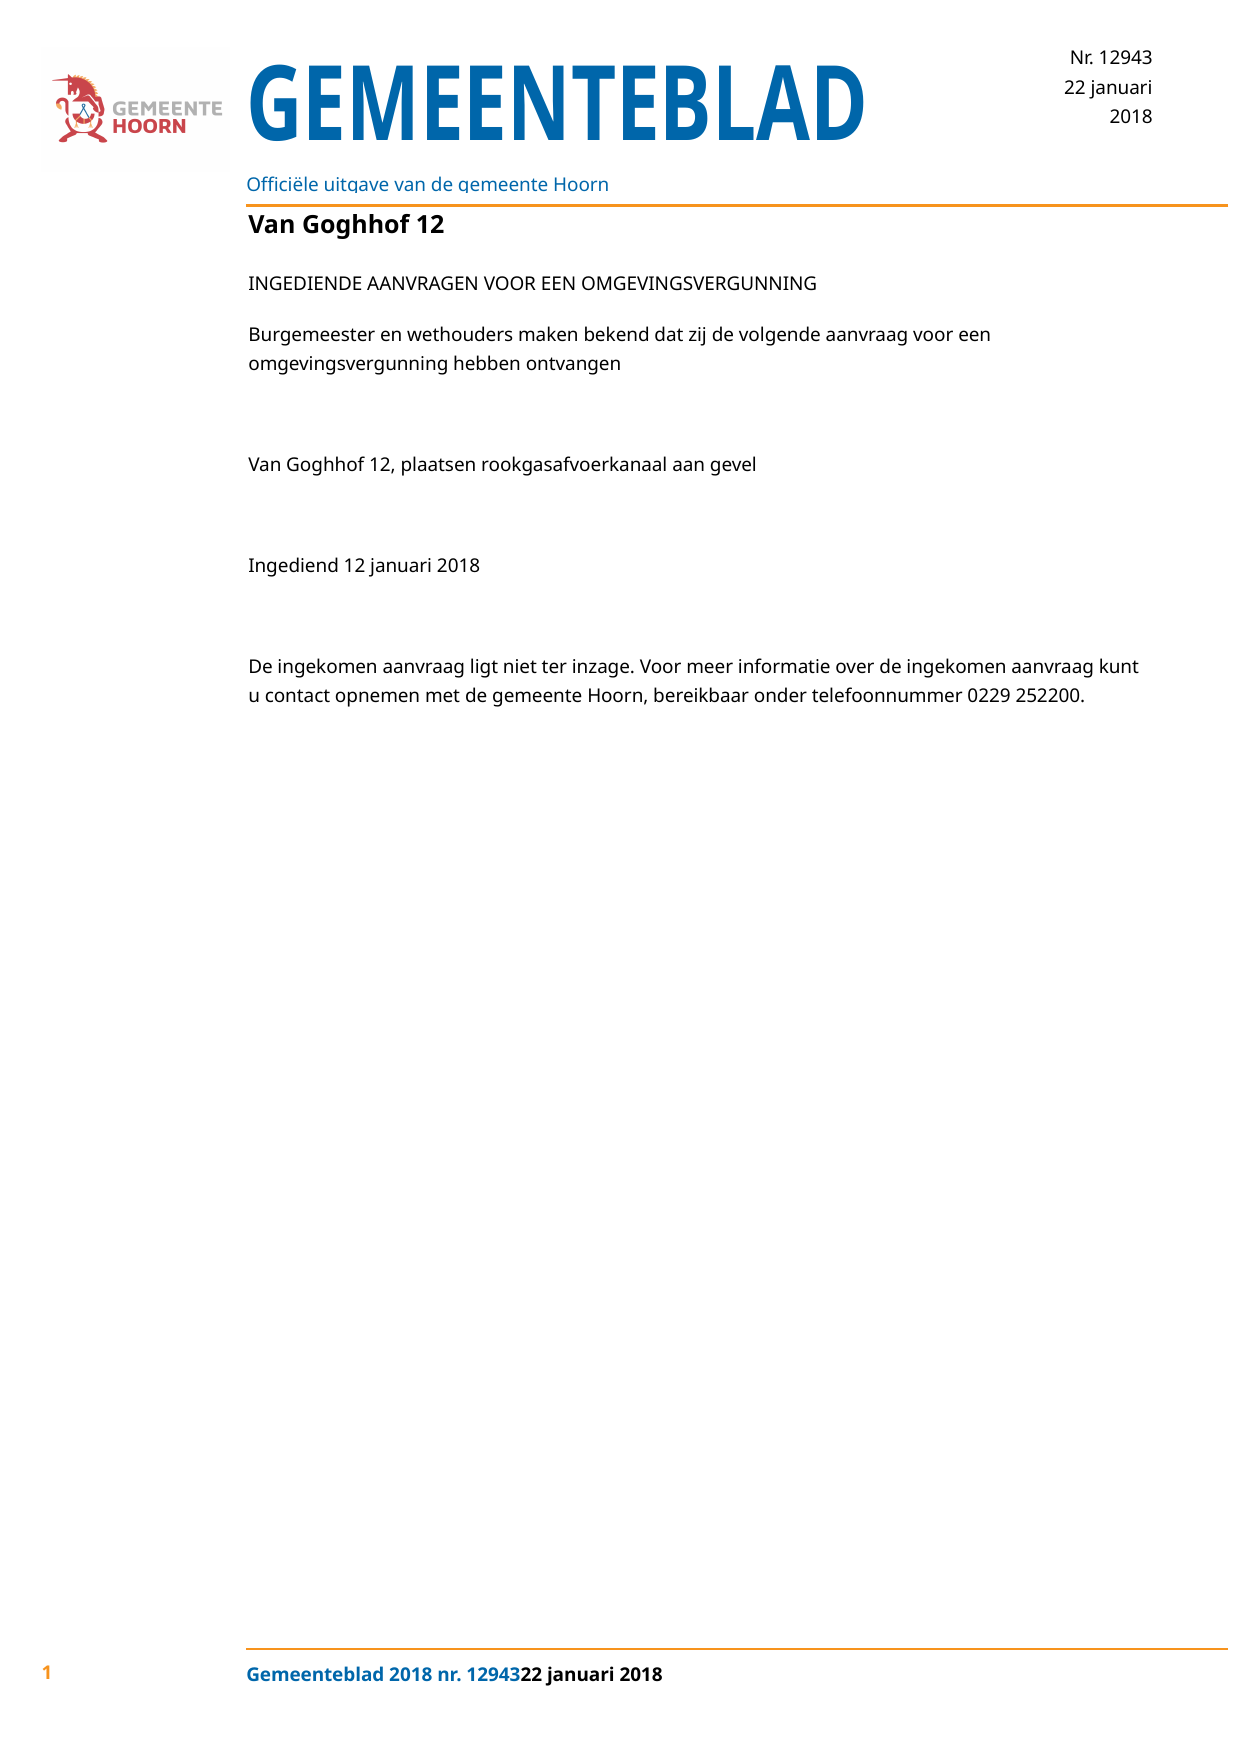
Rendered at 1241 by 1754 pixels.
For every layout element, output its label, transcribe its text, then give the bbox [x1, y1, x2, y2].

text De ingekomen aanvraag ligt niet ter inzage. Voor meer informatie over de ingekomen aanvraag kunt u contact opnemen met de gemeente Hoorn, bereikbaar onder telefoonnummer 0229 252200. [248, 653, 1152, 708]
text Burgemeester en wethouders maken bekend dat zij de volgende aanvraag voor een omgevingsvergunning hebben ontvangen [248, 321, 1152, 376]
text Van Goghhof 12, plaatsen rookgasafvoerkanaal aan gevel [248, 451, 1152, 477]
text INGEDIENDE AANVRAGEN VOOR EEN OMGEVINGSVERGUNNING [248, 270, 1152, 296]
picture [41, 47, 231, 172]
text Van Goghhof 12 [248, 207, 1152, 241]
text Ingediend 12 januari 2018 [248, 552, 1152, 578]
